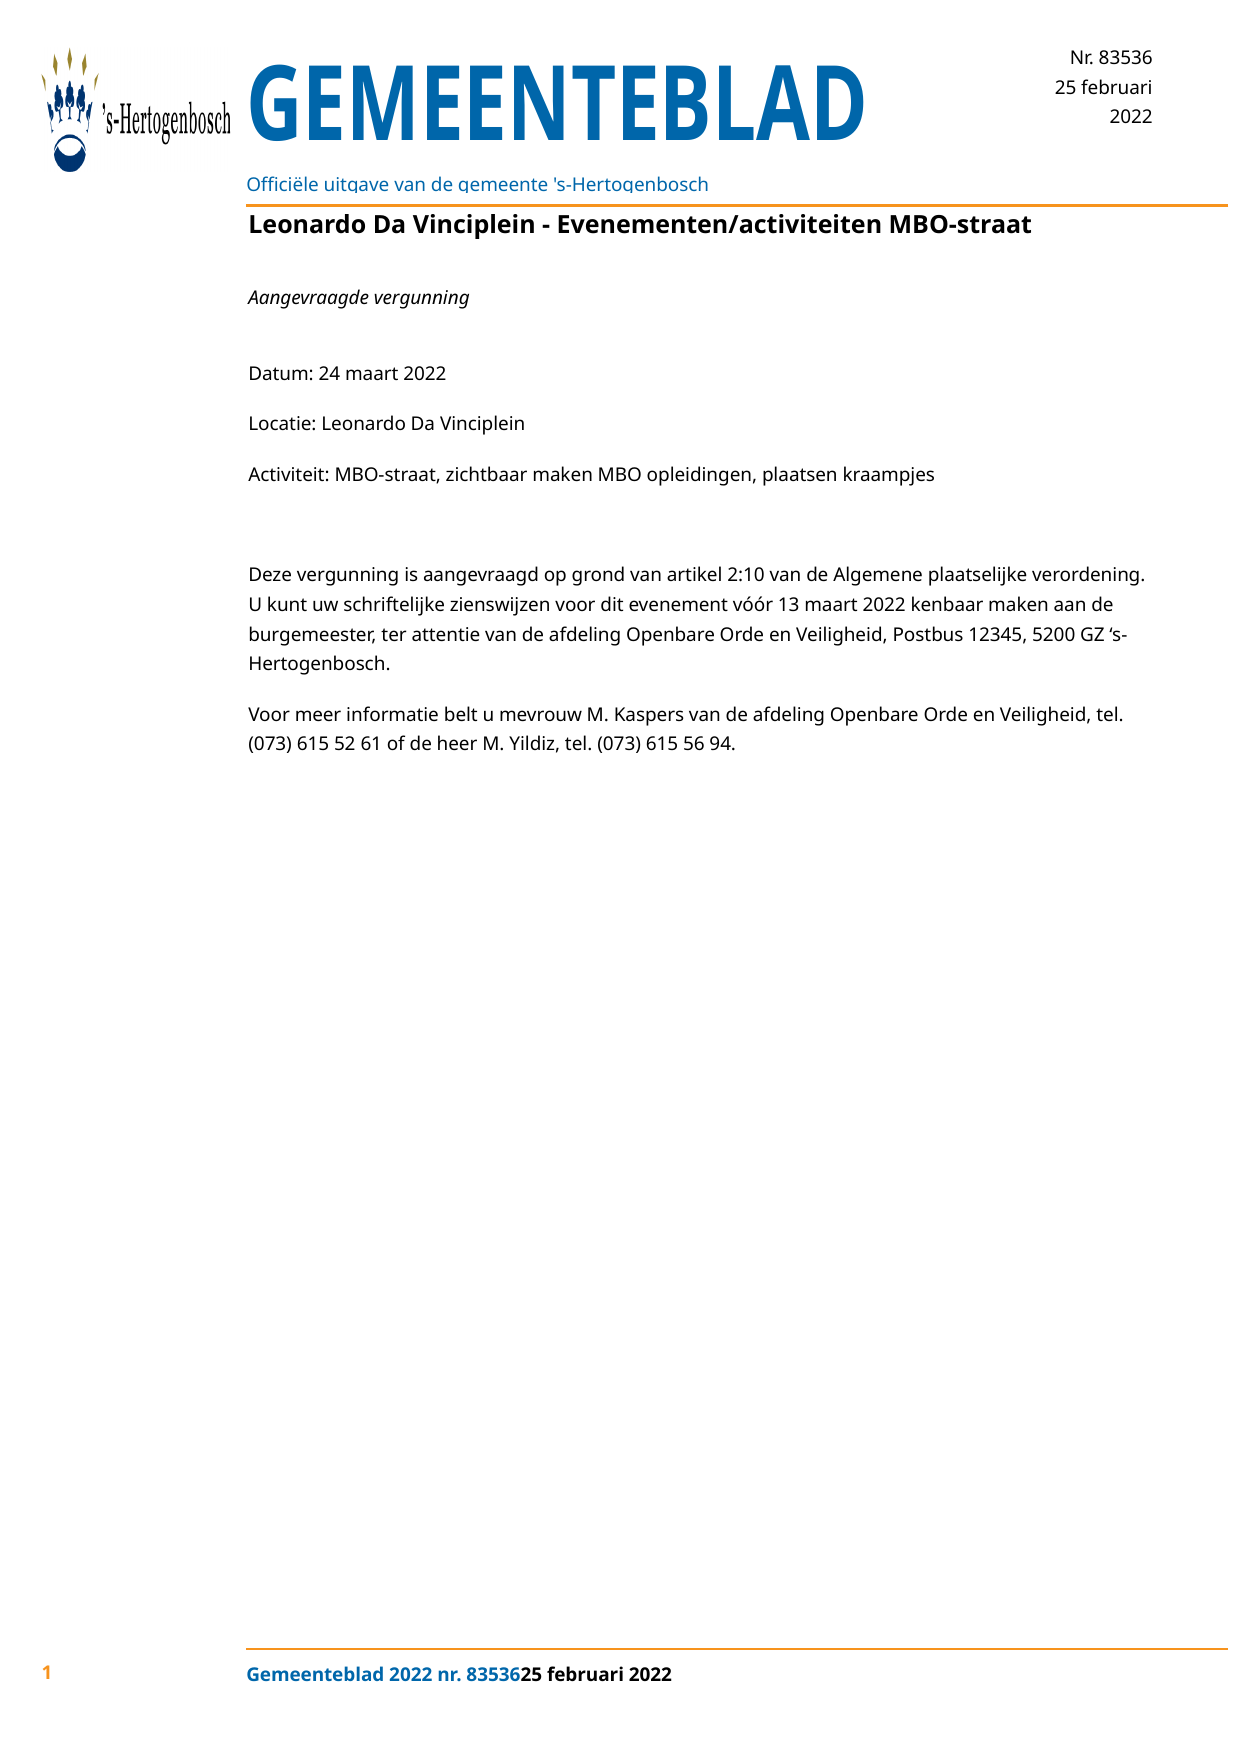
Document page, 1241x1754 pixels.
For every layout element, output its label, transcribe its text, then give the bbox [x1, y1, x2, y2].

text Datum: 24 maart 2022 [248, 360, 1152, 386]
text Locatie: Leonardo Da Vinciplein [248, 410, 1152, 436]
text Leonardo Da Vinciplein - Evenementen/activiteiten MBO-straat [248, 207, 1152, 241]
text Aangevraagde vergunning [248, 284, 1152, 309]
text Deze vergunning is aangevraagd op grond van artikel 2:10 van de Algemene plaatselijke verordening. U kunt uw schriftelijke zienswijzen voor dit evenement vóór 13 maart 2022 kenbaar maken aan de burgemeester, ter attentie van de afdeling Openbare Orde en Veiligheid, Postbus 12345, 5200 GZ ‘s-Hertogenbosch. [248, 562, 1152, 676]
picture [41, 47, 231, 172]
text Voor meer informatie belt u mevrouw M. Kaspers van de afdeling Openbare Orde en Veiligheid, tel. (073) 615 52 61 of de heer M. Yildiz, tel. (073) 615 56 94. [248, 701, 1152, 756]
text Activiteit: MBO-straat, zichtbaar maken MBO opleidingen, plaatsen kraampjes [248, 461, 1152, 487]
